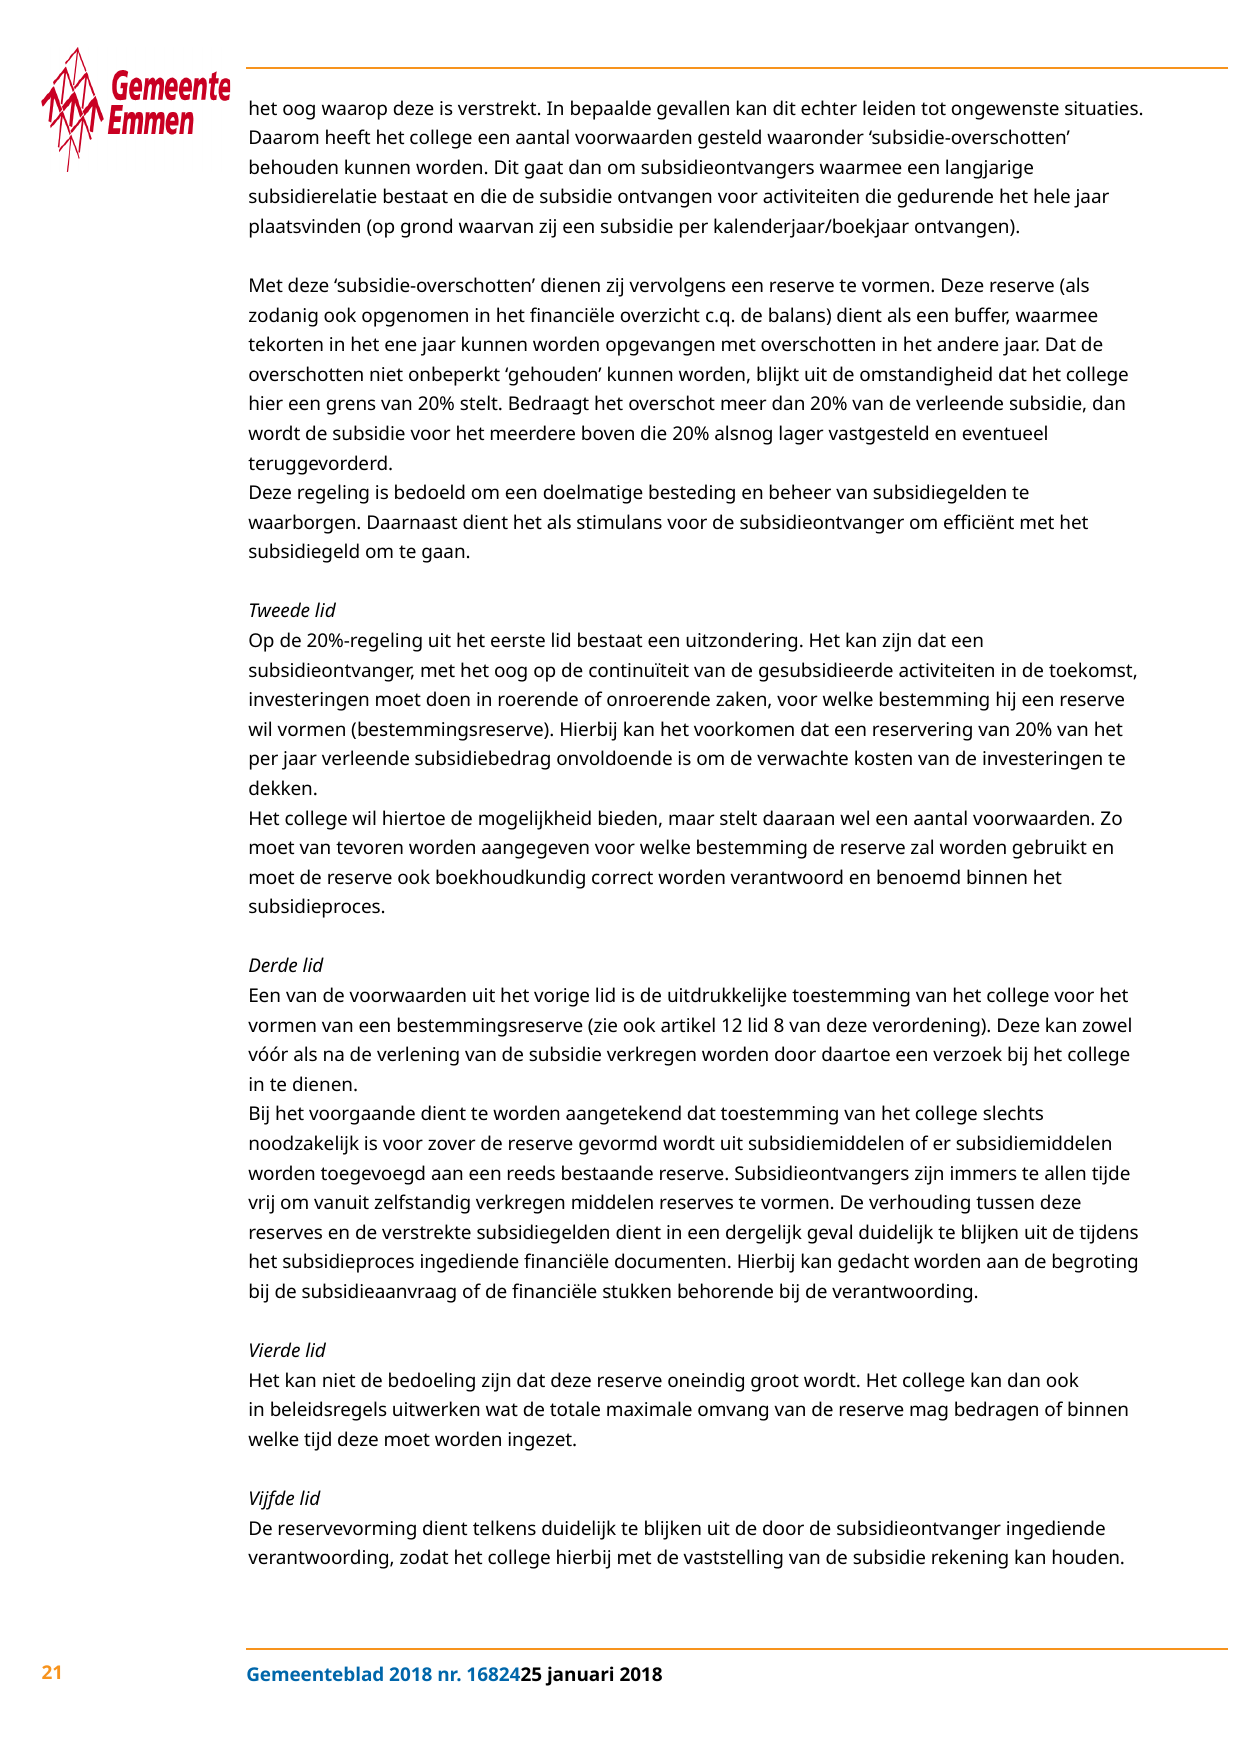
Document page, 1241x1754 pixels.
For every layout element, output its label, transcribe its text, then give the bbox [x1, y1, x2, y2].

picture [41, 47, 231, 172]
text Met deze ‘subsidie-overschotten’ dienen zij vervolgens een reserve te vormen. Deze reserve (als zodanig ook opgenomen in het financiële overzicht c.q. de balans) dient als een buffer, waarmee tekorten in het ene jaar kunnen worden opgevangen met overschotten in het andere jaar. Dat de overschotten niet onbeperkt ‘gehouden’ kunnen worden, blijkt uit de omstandigheid dat het college hier een grens van 20% stelt. Bedraagt het overschot meer dan 20% van de verleende subsidie, dan wordt de subsidie voor het meerdere boven die 20% alsnog lager vastgesteld en eventueel teruggevorderd. [248, 272, 1152, 476]
text Het kan niet de bedoeling zijn dat deze reserve oneindig groot wordt. Het college kan dan ook [248, 1367, 1152, 1393]
text in beleidsregels uitwerken wat de totale maximale omvang van de reserve mag bedragen of binnen welke tijd deze moet worden ingezet. [248, 1396, 1152, 1452]
text Een van de voorwaarden uit het vorige lid is de uitdrukkelijke toestemming van het college voor het vormen van een bestemmingsreserve (zie ook artikel 12 lid 8 van deze verordening). Deze kan zowel vóór als na de verlening van de subsidie verkregen worden door daartoe een verzoek bij het college in te dienen. [248, 982, 1152, 1097]
text Bij het voorgaande dient te worden aangetekend dat toestemming van het college slechts noodzakelijk is voor zover de reserve gevormd wordt uit subsidiemiddelen of er subsidiemiddelen worden toegevoegd aan een reeds bestaande reserve. Subsidieontvangers zijn immers te allen tijde vrij om vanuit zelfstandig verkregen middelen reserves te vormen. De verhouding tussen deze reserves en de verstrekte subsidiegelden dient in een dergelijk geval duidelijk te blijken uit de tijdens het subsidieproces ingediende financiële documenten. Hierbij kan gedacht worden aan de begroting bij de subsidieaanvraag of de financiële stukken behorende bij de verantwoording. [248, 1101, 1152, 1304]
text Vijfde lid [248, 1485, 1152, 1511]
text Tweede lid [248, 598, 1152, 623]
text De reservevorming dient telkens duidelijk te blijken uit de door de subsidieontvanger ingediende verantwoording, zodat het college hierbij met de vaststelling van de subsidie rekening kan houden. [248, 1515, 1152, 1570]
text Derde lid [248, 953, 1152, 978]
text Vierde lid [248, 1337, 1152, 1363]
text het oog waarop deze is verstrekt. In bepaalde gevallen kan dit echter leiden tot ongewenste situaties. Daarom heeft het college een aantal voorwaarden gesteld waaronder ‘subsidie-overschotten’ behouden kunnen worden. Dit gaat dan om subsidieontvangers waarmee een langjarige subsidierelatie bestaat en die de subsidie ontvangen voor activiteiten die gedurende het hele jaar plaatsvinden (op grond waarvan zij een subsidie per kalenderjaar/boekjaar ontvangen). [248, 95, 1152, 239]
text Op de 20%-regeling uit het eerste lid bestaat een uitzondering. Het kan zijn dat een subsidieontvanger, met het oog op de continuïteit van de gesubsidieerde activiteiten in de toekomst, investeringen moet doen in roerende of onroerende zaken, voor welke bestemming hij een reserve wil vormen (bestemmingsreserve). Hierbij kan het voorkomen dat een reservering van 20% van het per jaar verleende subsidiebedrag onvoldoende is om de verwachte kosten van de investeringen te dekken. [248, 627, 1152, 801]
text waarborgen. Daarnaast dient het als stimulans voor de subsidieontvanger om efficiënt met het subsidiegeld om te gaan. [248, 509, 1152, 564]
text Deze regeling is bedoeld om een doelmatige besteding en beheer van subsidiegelden te [248, 479, 1152, 505]
text Het college wil hiertoe de mogelijkheid bieden, maar stelt daaraan wel een aantal voorwaarden. Zo moet van tevoren worden aangegeven voor welke bestemming de reserve zal worden gebruikt en moet de reserve ook boekhoudkundig correct worden verantwoord en benoemd binnen het subsidieproces. [248, 805, 1152, 919]
